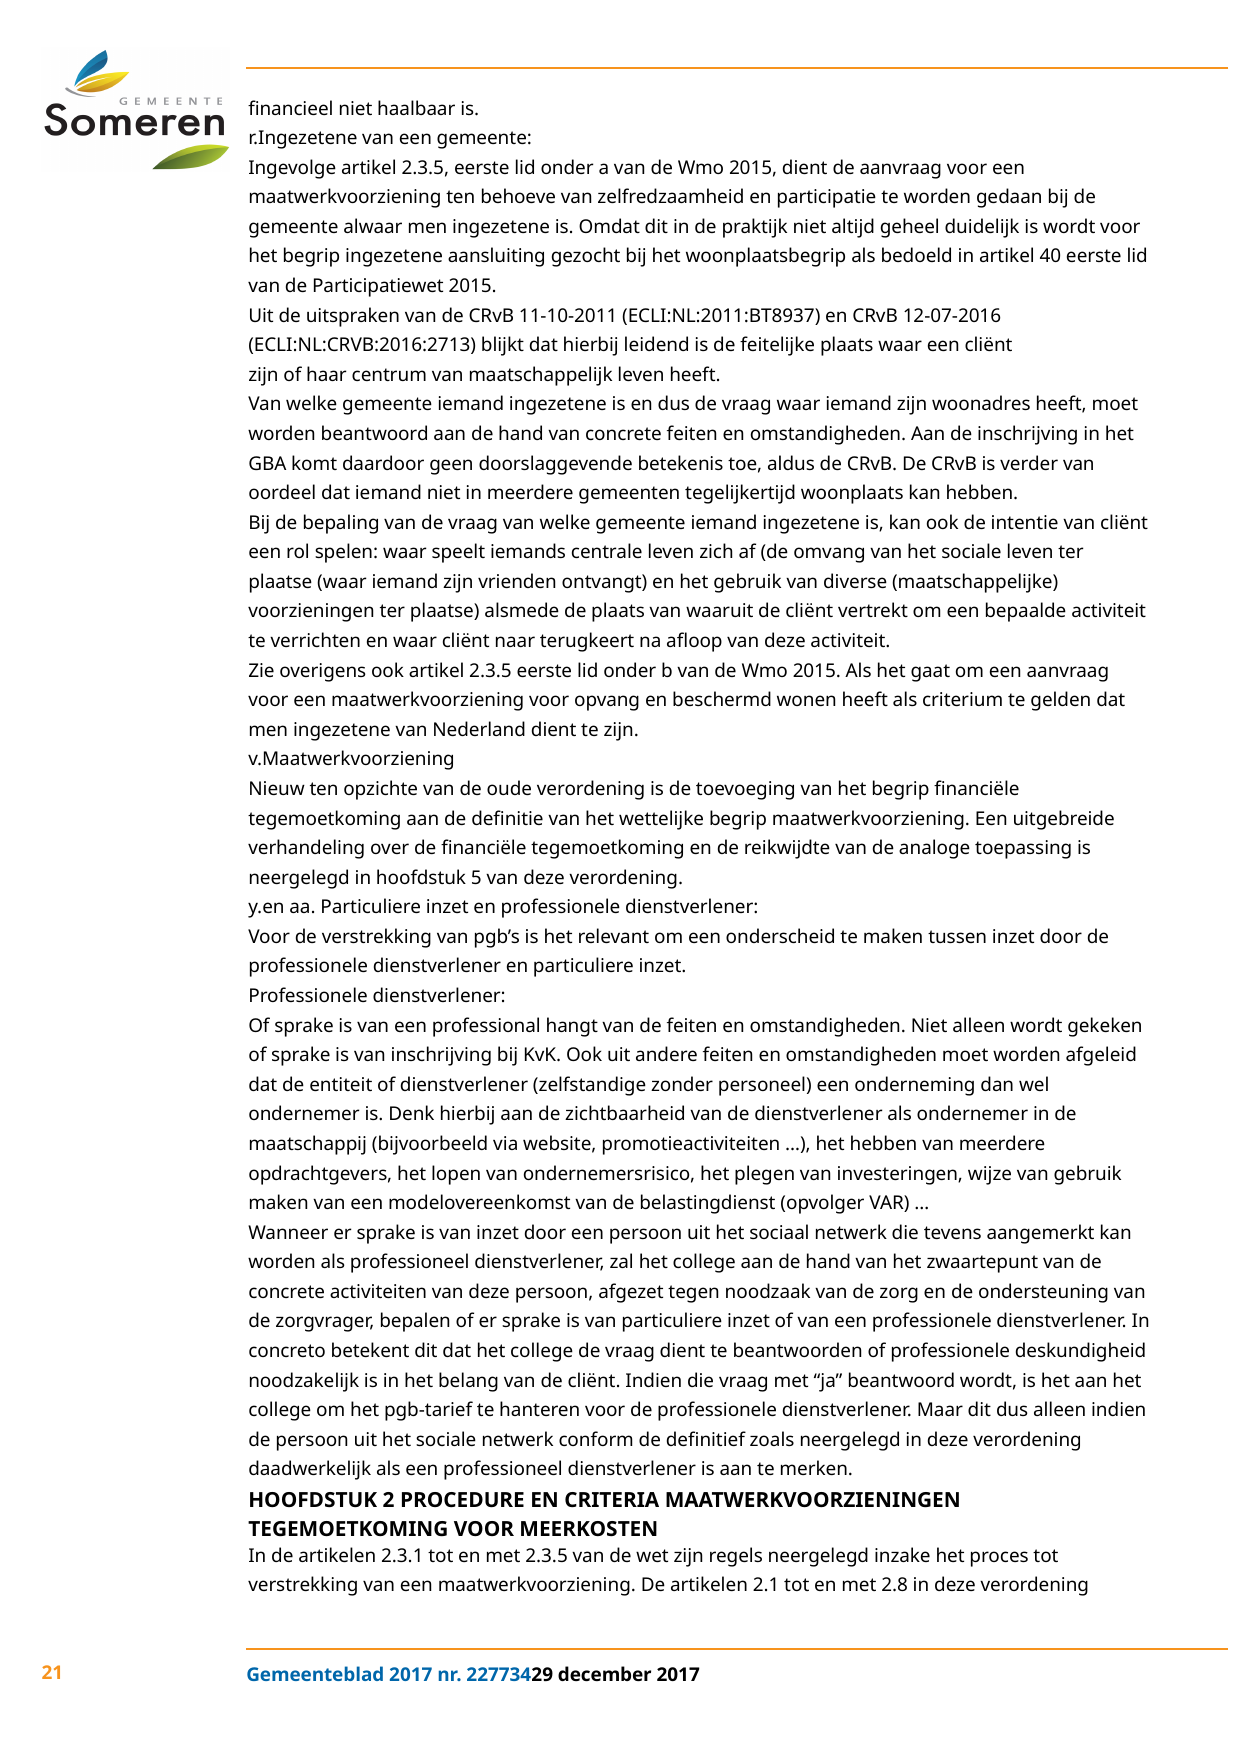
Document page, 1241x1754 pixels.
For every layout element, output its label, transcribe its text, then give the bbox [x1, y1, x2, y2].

text financieel niet haalbaar is. [248, 95, 1152, 121]
text Ingevolge artikel 2.3.5, eerste lid onder a van de Wmo 2015, dient de aanvraag voor een maatwerkvoorziening ten behoeve van zelfredzaamheid en participatie te worden gedaan bij de gemeente alwaar men ingezetene is. Omdat dit in de praktijk niet altijd geheel duidelijk is wordt voor het begrip ingezetene aansluiting gezocht bij het woonplaatsbegrip als bedoeld in artikel 40 eerste lid van de Participatiewet 2015. [248, 154, 1152, 298]
text v.Maatwerkvoorziening [248, 746, 1152, 771]
text Of sprake is van een professional hangt van de feiten en omstandigheden. Niet alleen wordt gekeken of sprake is van inschrijving bij KvK. Ook uit andere feiten en omstandigheden moet worden afgeleid dat de entiteit of dienstverlener (zelfstandige zonder personeel) een onderneming dan wel ondernemer is. Denk hierbij aan de zichtbaarheid van de dienstverlener als ondernemer in de maatschappij (bijvoorbeeld via website, promotieactiviteiten …), het hebben van meerdere opdrachtgevers, het lopen van ondernemersrisico, het plegen van investeringen, wijze van gebruik maken van een modelovereenkomst van de belastingdienst (opvolger VAR) … [248, 1012, 1152, 1215]
text y.en aa. Particuliere inzet en professionele dienstverlener: [248, 893, 1152, 919]
picture [41, 47, 231, 172]
text Wanneer er sprake is van inzet door een persoon uit het sociaal netwerk die tevens aangemerkt kan worden als professioneel dienstverlener, zal het college aan de hand van het zwaartepunt van de concrete activiteiten van deze persoon, afgezet tegen noodzaak van de zorg en de ondersteuning van de zorgvrager, bepalen of er sprake is van particuliere inzet of van een professionele dienstverlener. In concreto betekent dit dat het college de vraag dient te beantwoorden of professionele deskundigheid noodzakelijk is in het belang van de cliënt. Indien die vraag met “ja” beantwoord wordt, is het aan het college om het pgb-tarief te hanteren voor de professionele dienstverlener. Maar dit dus alleen indien de persoon uit het sociale netwerk conform de definitief zoals neergelegd in deze verordening daadwerkelijk als een professioneel dienstverlener is aan te merken. [248, 1219, 1152, 1481]
text Zie overigens ook artikel 2.3.5 eerste lid onder b van de Wmo 2015. Als het gaat om een aanvraag voor een maatwerkvoorziening voor opvang en beschermd wonen heeft als criterium te gelden dat men ingezetene van Nederland dient te zijn. [248, 657, 1152, 742]
text Bij de bepaling van de vraag van welke gemeente iemand ingezetene is, kan ook de intentie van cliënt een rol spelen: waar speelt iemands centrale leven zich af (de omvang van het sociale leven ter plaatse (waar iemand zijn vrienden ontvangt) en het gebruik van diverse (maatschappelijke) voorzieningen ter plaatse) alsmede de plaats van waaruit de cliënt vertrekt om een bepaalde activiteit te verrichten en waar cliënt naar terugkeert na afloop van deze activiteit. [248, 509, 1152, 653]
text Voor de verstrekking van pgb’s is het relevant om een onderscheid te maken tussen inzet door de professionele dienstverlener en particuliere inzet. [248, 923, 1152, 978]
text zijn of haar centrum van maatschappelijk leven heeft. [248, 361, 1152, 387]
text Uit de uitspraken van de CRvB 11-10-2011 (ECLI:NL:2011:BT8937) en CRvB 12-07-2016 (ECLI:NL:CRVB:2016:2713) blijkt dat hierbij leidend is de feitelijke plaats waar een cliënt [248, 302, 1152, 357]
text HOOFDSTUK 2 PROCEDURE EN CRITERIA MAATWERKVOORZIENINGEN TEGEMOETKOMING VOOR MEERKOSTEN [248, 1485, 1152, 1542]
text r.Ingezetene van een gemeente: [248, 124, 1152, 150]
text Professionele dienstverlener: [248, 982, 1152, 1008]
text In de artikelen 2.3.1 tot en met 2.3.5 van de wet zijn regels neergelegd inzake het proces tot verstrekking van een maatwerkvoorziening. De artikelen 2.1 tot en met 2.8 in deze verordening [248, 1542, 1152, 1597]
text Van welke gemeente iemand ingezetene is en dus de vraag waar iemand zijn woonadres heeft, moet worden beantwoord aan de hand van concrete feiten en omstandigheden. Aan de inschrijving in het GBA komt daardoor geen doorslaggevende betekenis toe, aldus de CRvB. De CRvB is verder van oordeel dat iemand niet in meerdere gemeenten tegelijkertijd woonplaats kan hebben. [248, 391, 1152, 505]
text Nieuw ten opzichte van de oude verordening is de toevoeging van het begrip financiële tegemoetkoming aan de definitie van het wettelijke begrip maatwerkvoorziening. Een uitgebreide verhandeling over de financiële tegemoetkoming en de reikwijdte van de analoge toepassing is neergelegd in hoofdstuk 5 van deze verordening. [248, 775, 1152, 890]
